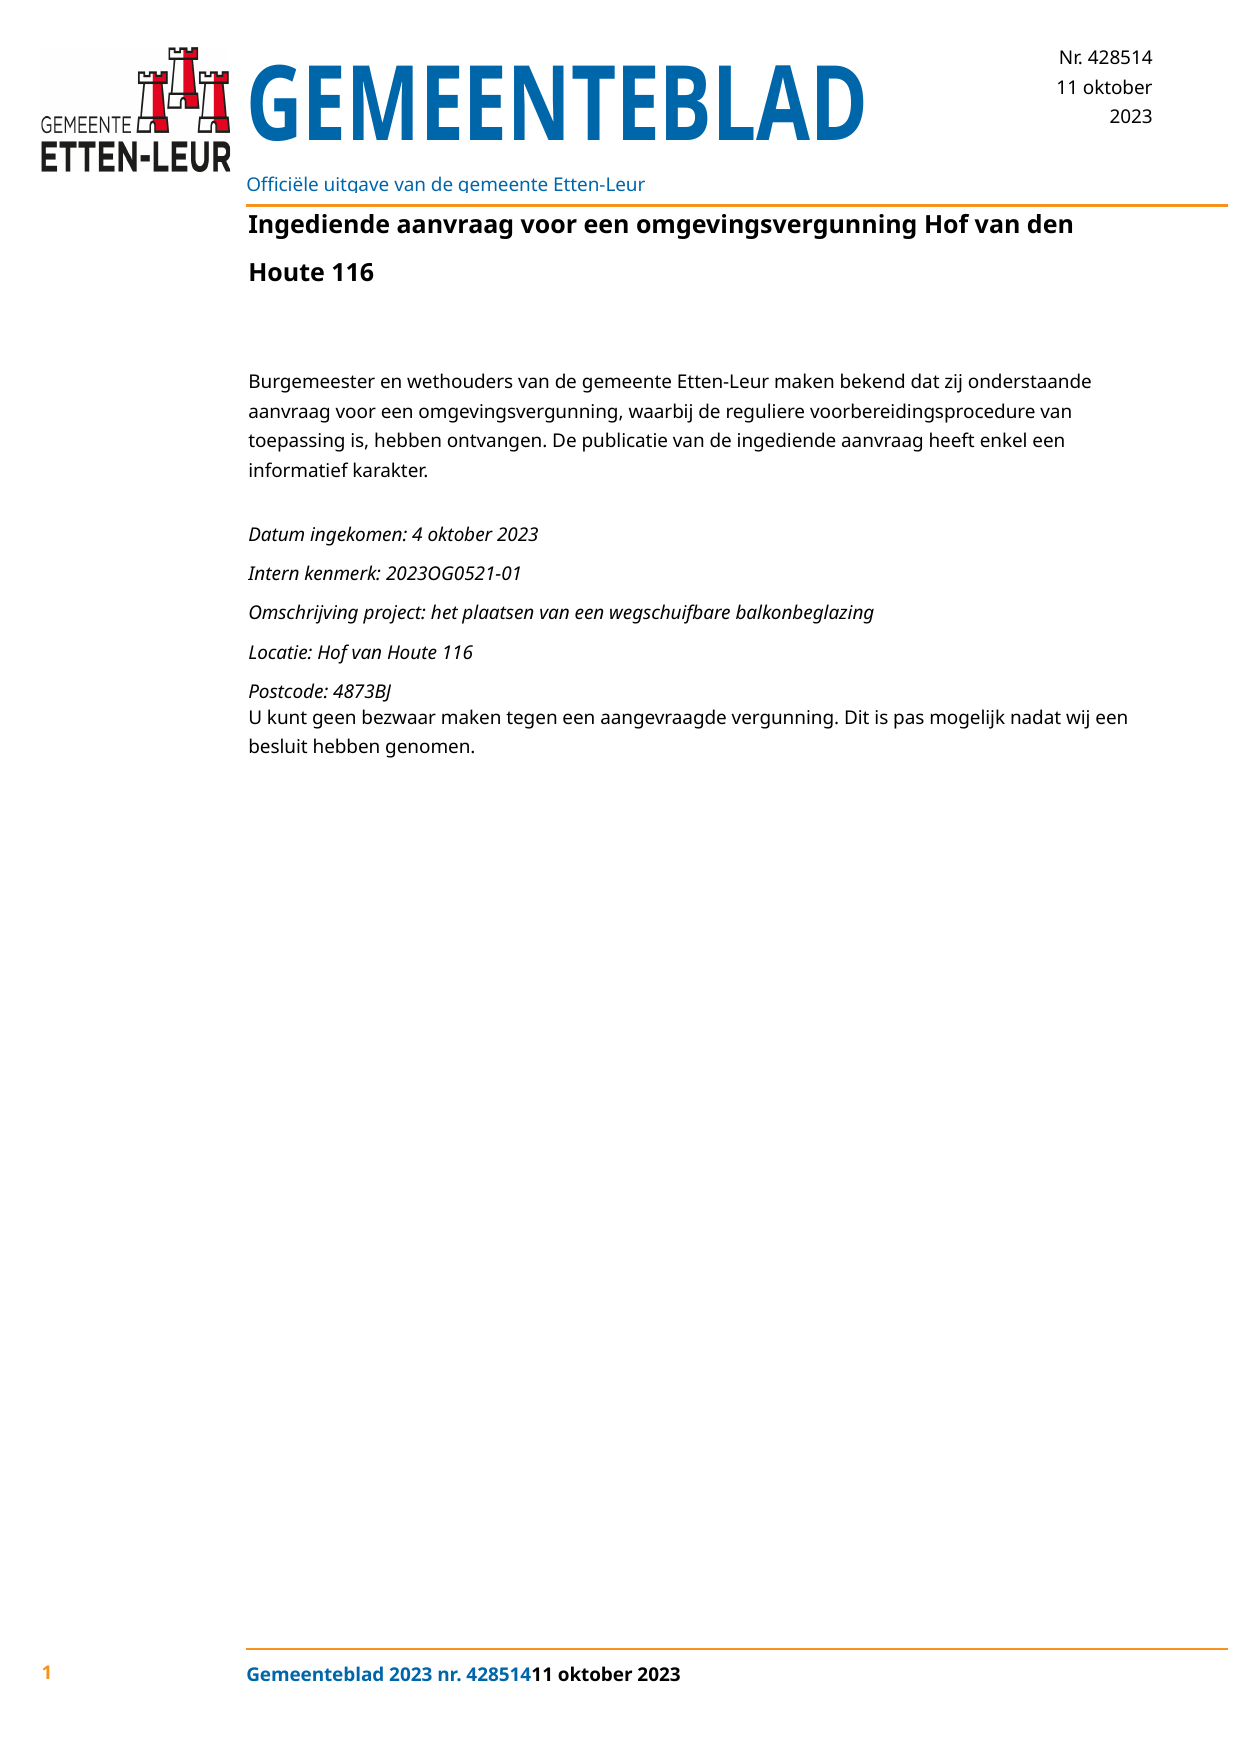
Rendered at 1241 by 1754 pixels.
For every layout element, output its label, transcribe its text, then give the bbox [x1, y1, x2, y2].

picture [41, 47, 231, 172]
text Omschrijving project: het plaatsen van een wegschuifbare balkonbeglazing [248, 599, 1152, 625]
text Postcode: 4873BJ [248, 678, 1152, 704]
text U kunt geen bezwaar maken tegen een aangevraagde vergunning. Dit is pas mogelijk nadat wij een besluit hebben genomen. [248, 704, 1152, 759]
text Intern kenmerk: 2023OG0521-01 [248, 560, 1152, 586]
text Datum ingekomen: 4 oktober 2023 [248, 521, 1152, 547]
text Ingediende aanvraag voor een omgevingsvergunning Hof van den Houte 116 [248, 207, 1152, 288]
text Locatie: Hof van Houte 116 [248, 639, 1152, 664]
text Burgemeester en wethouders van de gemeente Etten-Leur maken bekend dat zij onderstaande aanvraag voor een omgevingsvergunning, waarbij de reguliere voorbereidingsprocedure van toepassing is, hebben ontvangen. De publicatie van de ingediende aanvraag heeft enkel een informatief karakter. [248, 368, 1152, 483]
